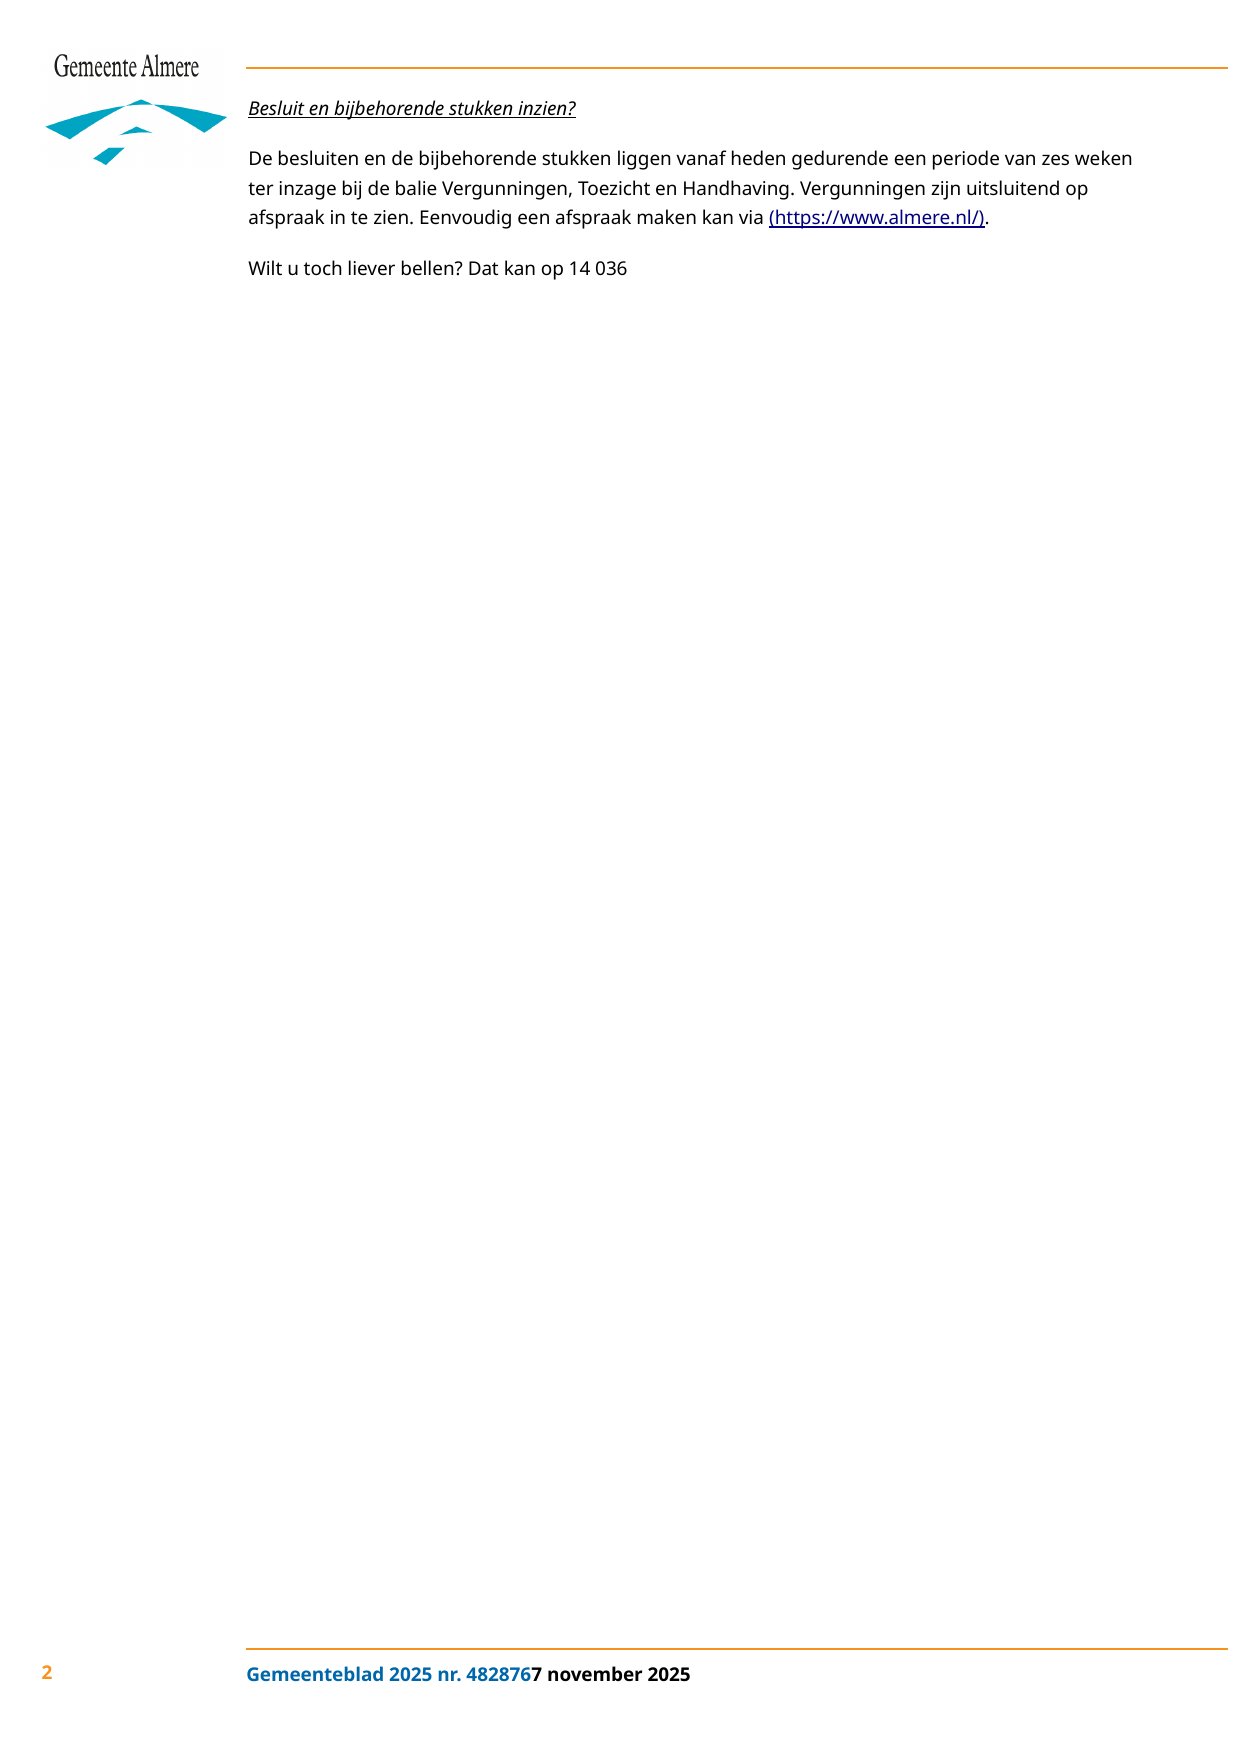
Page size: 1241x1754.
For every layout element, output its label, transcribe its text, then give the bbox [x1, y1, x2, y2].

picture [41, 47, 231, 172]
text Besluit en bijbehorende stukken inzien? [248, 95, 1152, 121]
text Wilt u toch liever bellen? Dat kan op 14 036 [248, 255, 1152, 281]
text De besluiten en de bijbehorende stukken liggen vanaf heden gedurende een periode van zes weken ter inzage bij de balie Vergunningen, Toezicht en Handhaving. Vergunningen zijn uitsluitend op afspraak in te zien. Eenvoudig een afspraak maken kan via (https://www.almere.nl/). [248, 145, 1152, 230]
